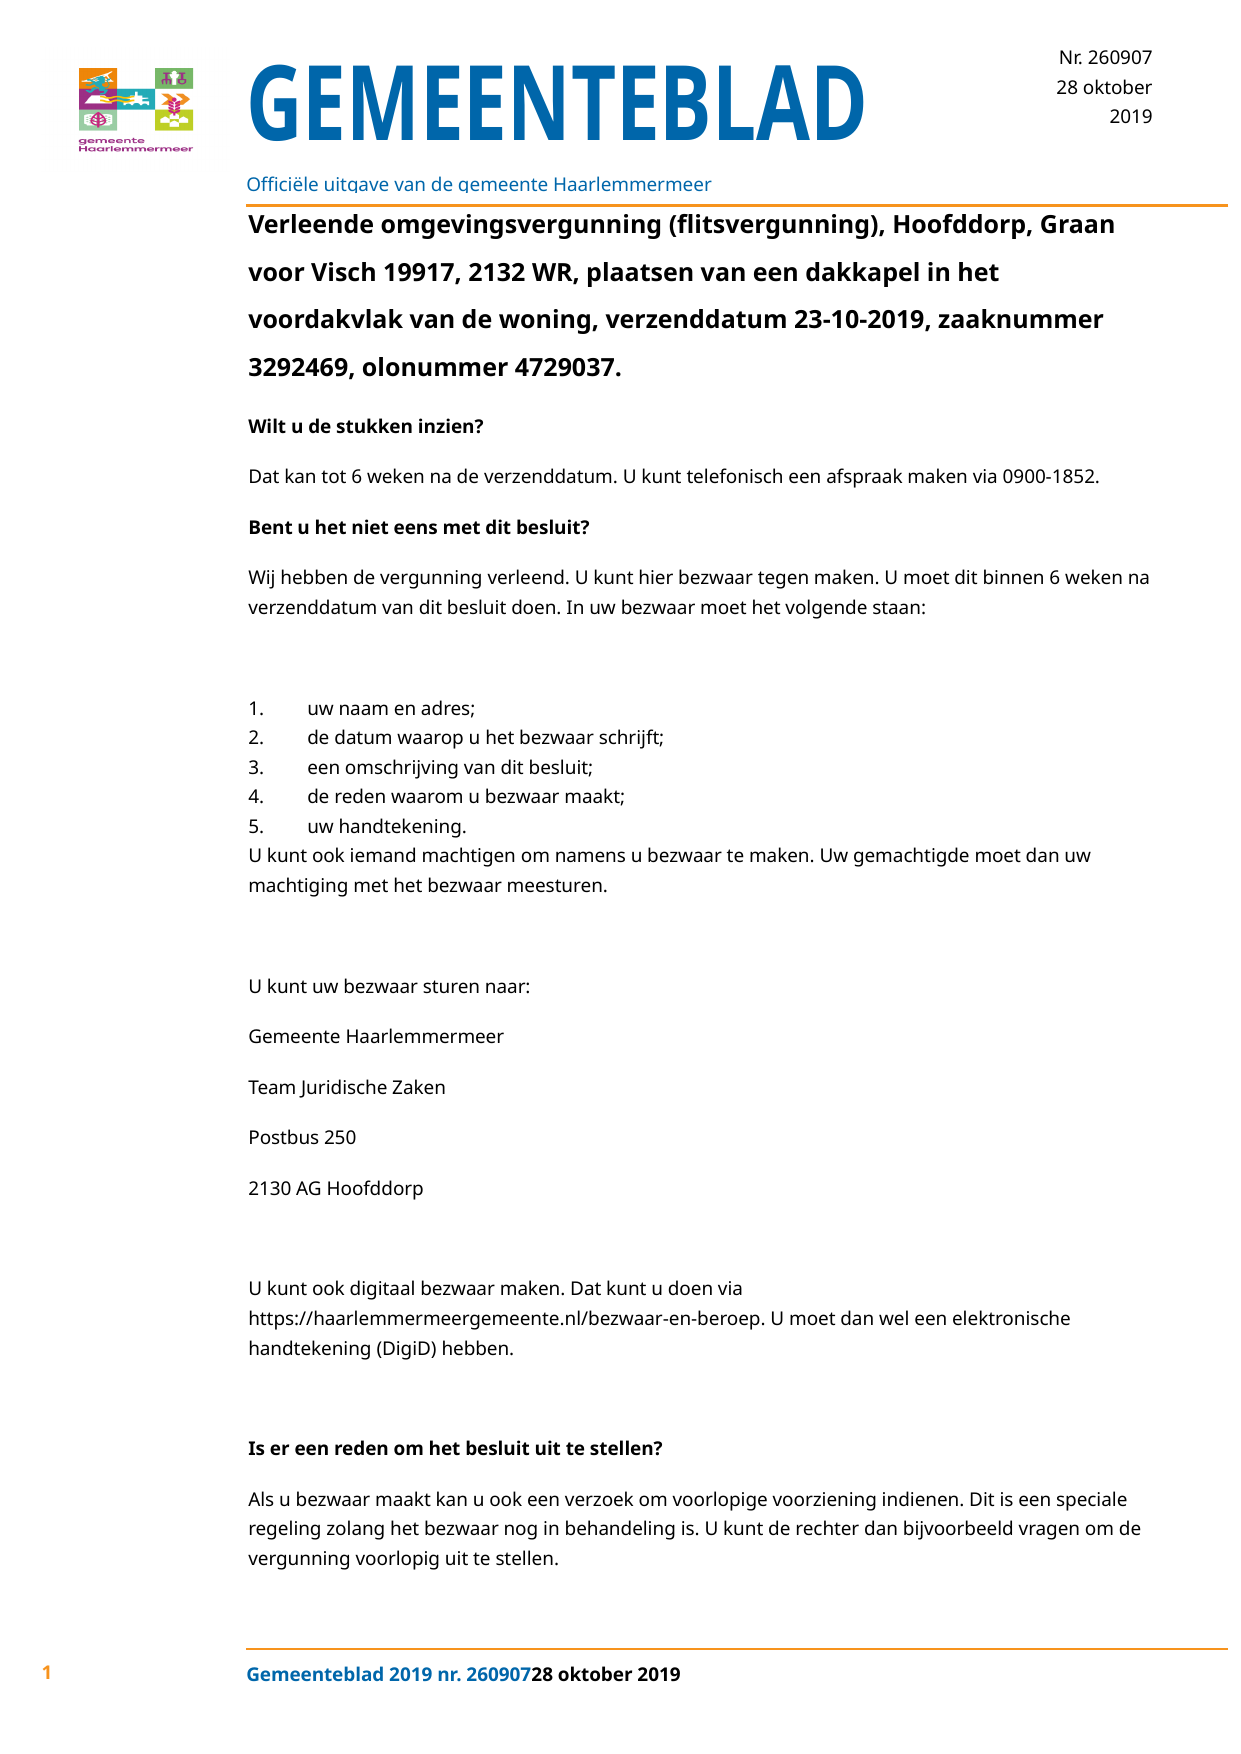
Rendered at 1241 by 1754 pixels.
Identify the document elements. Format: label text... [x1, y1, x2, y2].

text U kunt uw bezwaar sturen naar: [248, 973, 1152, 999]
text Dat kan tot 6 weken na de verzenddatum. U kunt telefonisch een afspraak maken via 0900-1852. [248, 463, 1152, 489]
list de datum waarop u het bezwaar schrijft; [248, 724, 1152, 750]
text Gemeente Haarlemmermeer [248, 1023, 1152, 1049]
text Bent u het niet eens met dit besluit? [248, 514, 1152, 540]
text U kunt ook digitaal bezwaar maken. Dat kunt u doen via https://haarlemmermeergemeente.nl/bezwaar-en-beroep. U moet dan wel een elektronische handtekening (DigiD) hebben. [248, 1276, 1152, 1361]
text Verleende omgevingsvergunning (flitsvergunning), Hoofddorp, Graan voor Visch 19917, 2132 WR, plaatsen van een dakkapel in het voordakvlak van de woning, verzenddatum 23-10-2019, zaaknummer 3292469, olonummer 4729037. [248, 207, 1152, 384]
list de reden waarom u bezwaar maakt; [248, 783, 1152, 809]
text 2130 AG Hoofddorp [248, 1175, 1152, 1201]
text Als u bezwaar maakt kan u ook een verzoek om voorlopige voorziening indienen. Dit is een speciale regeling zolang het bezwaar nog in behandeling is. U kunt de rechter dan bijvoorbeeld vragen om de vergunning voorlopig uit te stellen. [248, 1486, 1152, 1571]
text Wij hebben de vergunning verleend. U kunt hier bezwaar tegen maken. U moet dit binnen 6 weken na verzenddatum van dit besluit doen. In uw bezwaar moet het volgende staan: [248, 564, 1152, 620]
text Wilt u de stukken inzien? [248, 413, 1152, 439]
picture [41, 47, 231, 172]
text Team Juridische Zaken [248, 1074, 1152, 1100]
text Is er een reden om het besluit uit te stellen? [248, 1436, 1152, 1461]
list uw naam en adres; [248, 695, 1152, 721]
list uw handtekening. [248, 813, 1152, 839]
list een omschrijving van dit besluit; [248, 754, 1152, 780]
text U kunt ook iemand machtigen om namens u bezwaar te maken. Uw gemachtigde moet dan uw machtiging met het bezwaar meesturen. [248, 843, 1152, 898]
text Postbus 250 [248, 1124, 1152, 1150]
